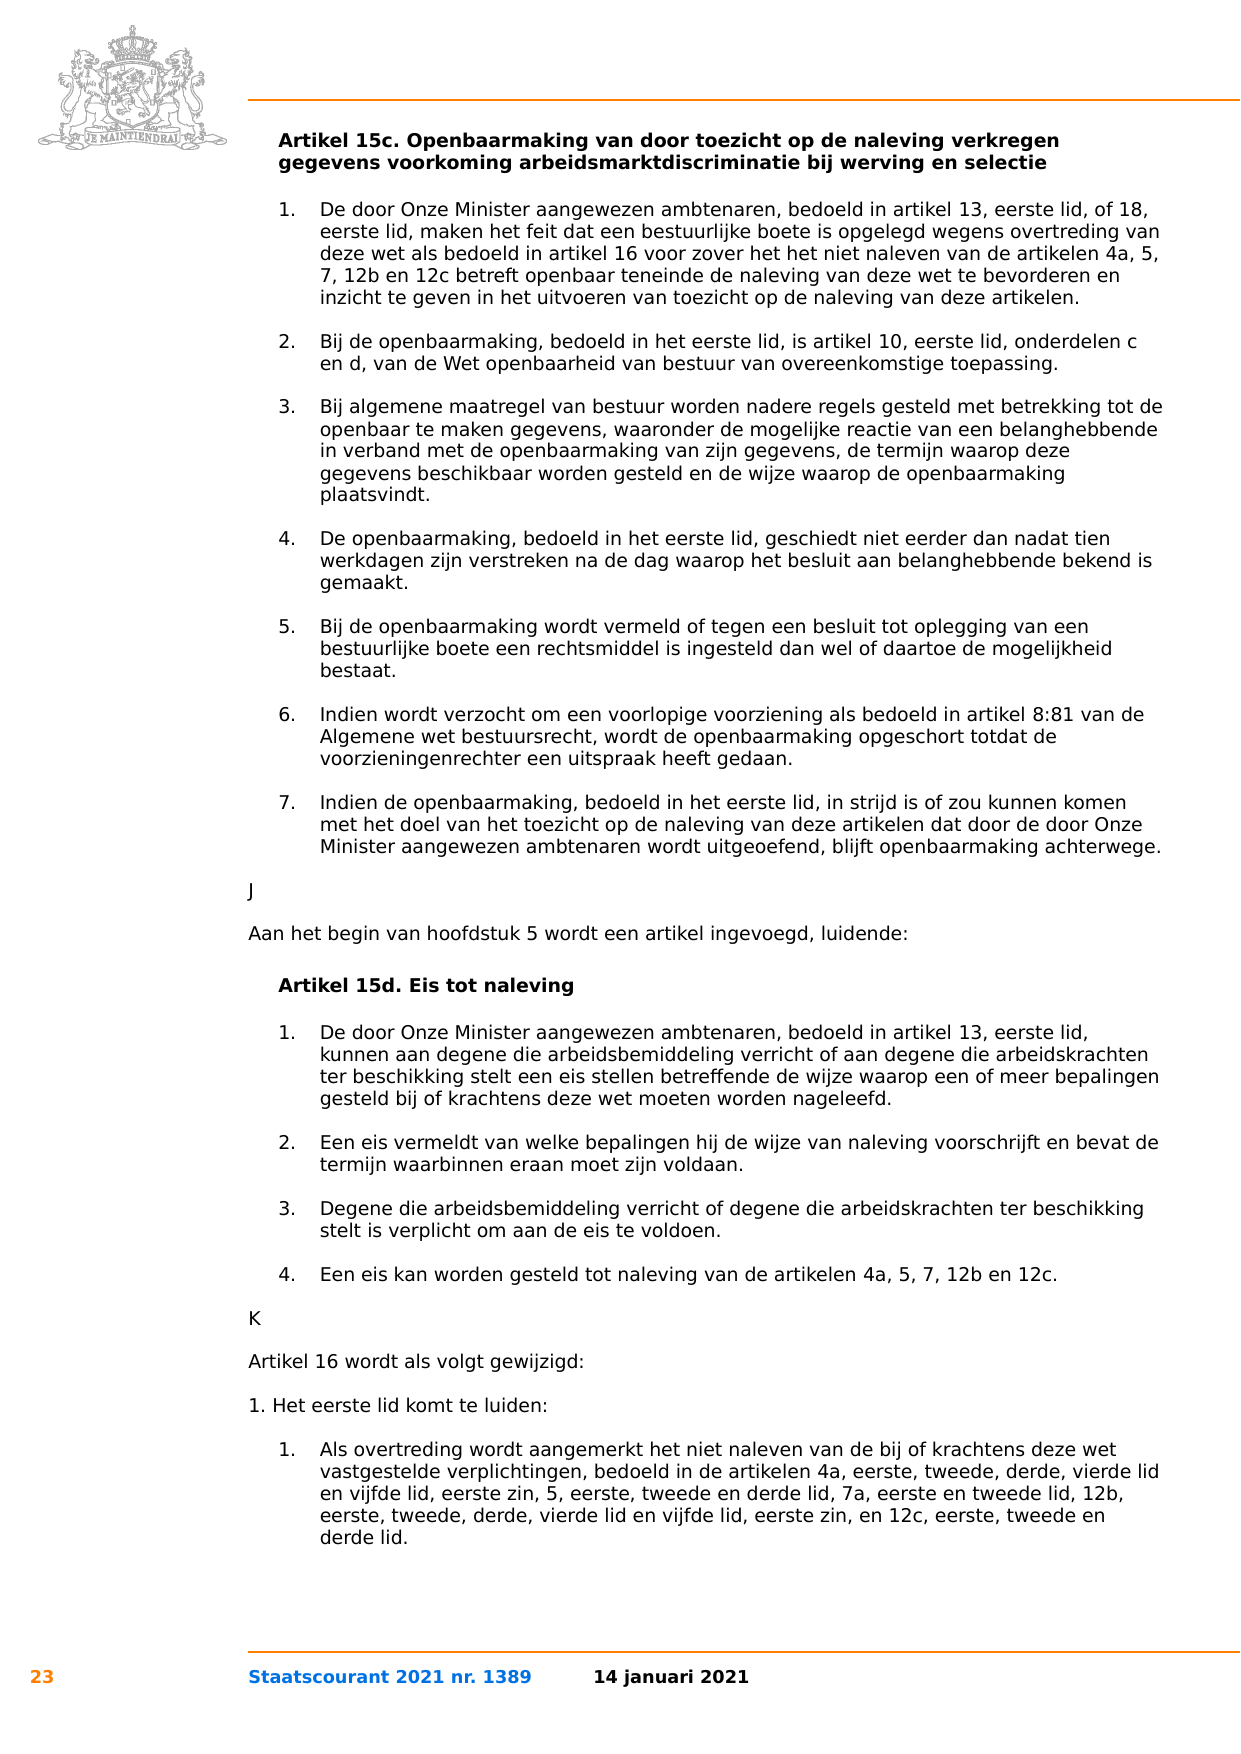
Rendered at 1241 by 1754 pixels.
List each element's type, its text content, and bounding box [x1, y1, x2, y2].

subtitle Artikel 15c. Openbaarmaking van door toezicht op de naleving verkregen gegevens voorkoming arbeidsmarktdiscriminatie bij werving en selectie [278, 130, 1163, 174]
text 7. Indien de openbaarmaking, bedoeld in het eerste lid, in strijd is of zou kunnen komen met het doel van het toezicht op de naleving van deze artikelen dat door de door Onze Minister aangewezen ambtenaren wordt uitgeoefend, blijft openbaarmaking achterwege. [278, 792, 1163, 858]
text J [248, 879, 1163, 901]
text 1. De door Onze Minister aangewezen ambtenaren, bedoeld in artikel 13, eerste lid, of 18, eerste lid, maken het feit dat een bestuurlijke boete is opgelegd wegens overtreding van deze wet als bedoeld in artikel 16 voor zover het het niet naleven van de artikelen 4a, 5, 7, 12b en 12c betreft openbaar teneinde de naleving van deze wet te bevorderen en inzicht te geven in het uitvoeren van toezicht op de naleving van deze artikelen. [278, 199, 1163, 309]
text 6. Indien wordt verzocht om een voorlopige voorziening als bedoeld in artikel 8:81 van de Algemene wet bestuursrecht, wordt de openbaarmaking opgeschort totdat de voorzieningenrechter een uitspraak heeft gedaan. [278, 704, 1163, 770]
text 2. Bij de openbaarmaking, bedoeld in het eerste lid, is artikel 10, eerste lid, onderdelen c en d, van de Wet openbaarheid van bestuur van overeenkomstige toepassing. [278, 331, 1163, 374]
text 3. Bij algemene maatregel van bestuur worden nadere regels gesteld met betrekking tot de openbaar te maken gegevens, waaronder de mogelijke reactie van een belanghebbende in verband met de openbaarmaking van zijn gegevens, de termijn waarop deze gegevens beschikbaar worden gesteld en de wijze waarop de openbaarmaking plaatsvindt. [278, 396, 1163, 506]
text K [248, 1308, 1163, 1329]
text Artikel 16 wordt als volgt gewijzigd: [248, 1351, 1163, 1373]
text 5. Bij de openbaarmaking wordt vermeld of tegen een besluit tot oplegging van een bestuurlijke boete een rechtsmiddel is ingesteld dan wel of daartoe de mogelijkheid bestaat. [278, 616, 1163, 682]
text 2. Een eis vermeldt van welke bepalingen hij de wijze van naleving voorschrijft en bevat de termijn waarbinnen eraan moet zijn voldaan. [278, 1132, 1163, 1176]
text 1. Het eerste lid komt te luiden: [248, 1395, 1163, 1417]
text 3. Degene die arbeidsbemiddeling verricht of degene die arbeidskrachten ter beschikking stelt is verplicht om aan de eis te voldoen. [278, 1198, 1163, 1242]
text 1. Als overtreding wordt aangemerkt het niet naleven van de bij of krachtens deze wet vastgestelde verplichtingen, bedoeld in de artikelen 4a, eerste, tweede, derde, vierde lid en vijfde lid, eerste zin, 5, eerste, tweede en derde lid, 7a, eerste en tweede lid, 12b, eerste, tweede, derde, vierde lid en vijfde lid, eerste zin, en 12c, eerste, tweede en derde lid. [278, 1439, 1163, 1549]
text 4. De openbaarmaking, bedoeld in het eerste lid, geschiedt niet eerder dan nadat tien werkdagen zijn verstreken na de dag waarop het besluit aan belanghebbende bekend is gemaakt. [278, 528, 1163, 594]
subtitle Artikel 15d. Eis tot naleving [278, 975, 1163, 997]
text Aan het begin van hoofdstuk 5 wordt een artikel ingevoegd, luidende: [248, 923, 1163, 945]
text 4. Een eis kan worden gesteld tot naleving van de artikelen 4a, 5, 7, 12b en 12c. [278, 1264, 1163, 1286]
picture [38, 25, 227, 150]
text 1. De door Onze Minister aangewezen ambtenaren, bedoeld in artikel 13, eerste lid, kunnen aan degene die arbeidsbemiddeling verricht of aan degene die arbeidskrachten ter beschikking stelt een eis stellen betreffende de wijze waarop een of meer bepalingen gesteld bij of krachtens deze wet moeten worden nageleefd. [278, 1022, 1163, 1110]
